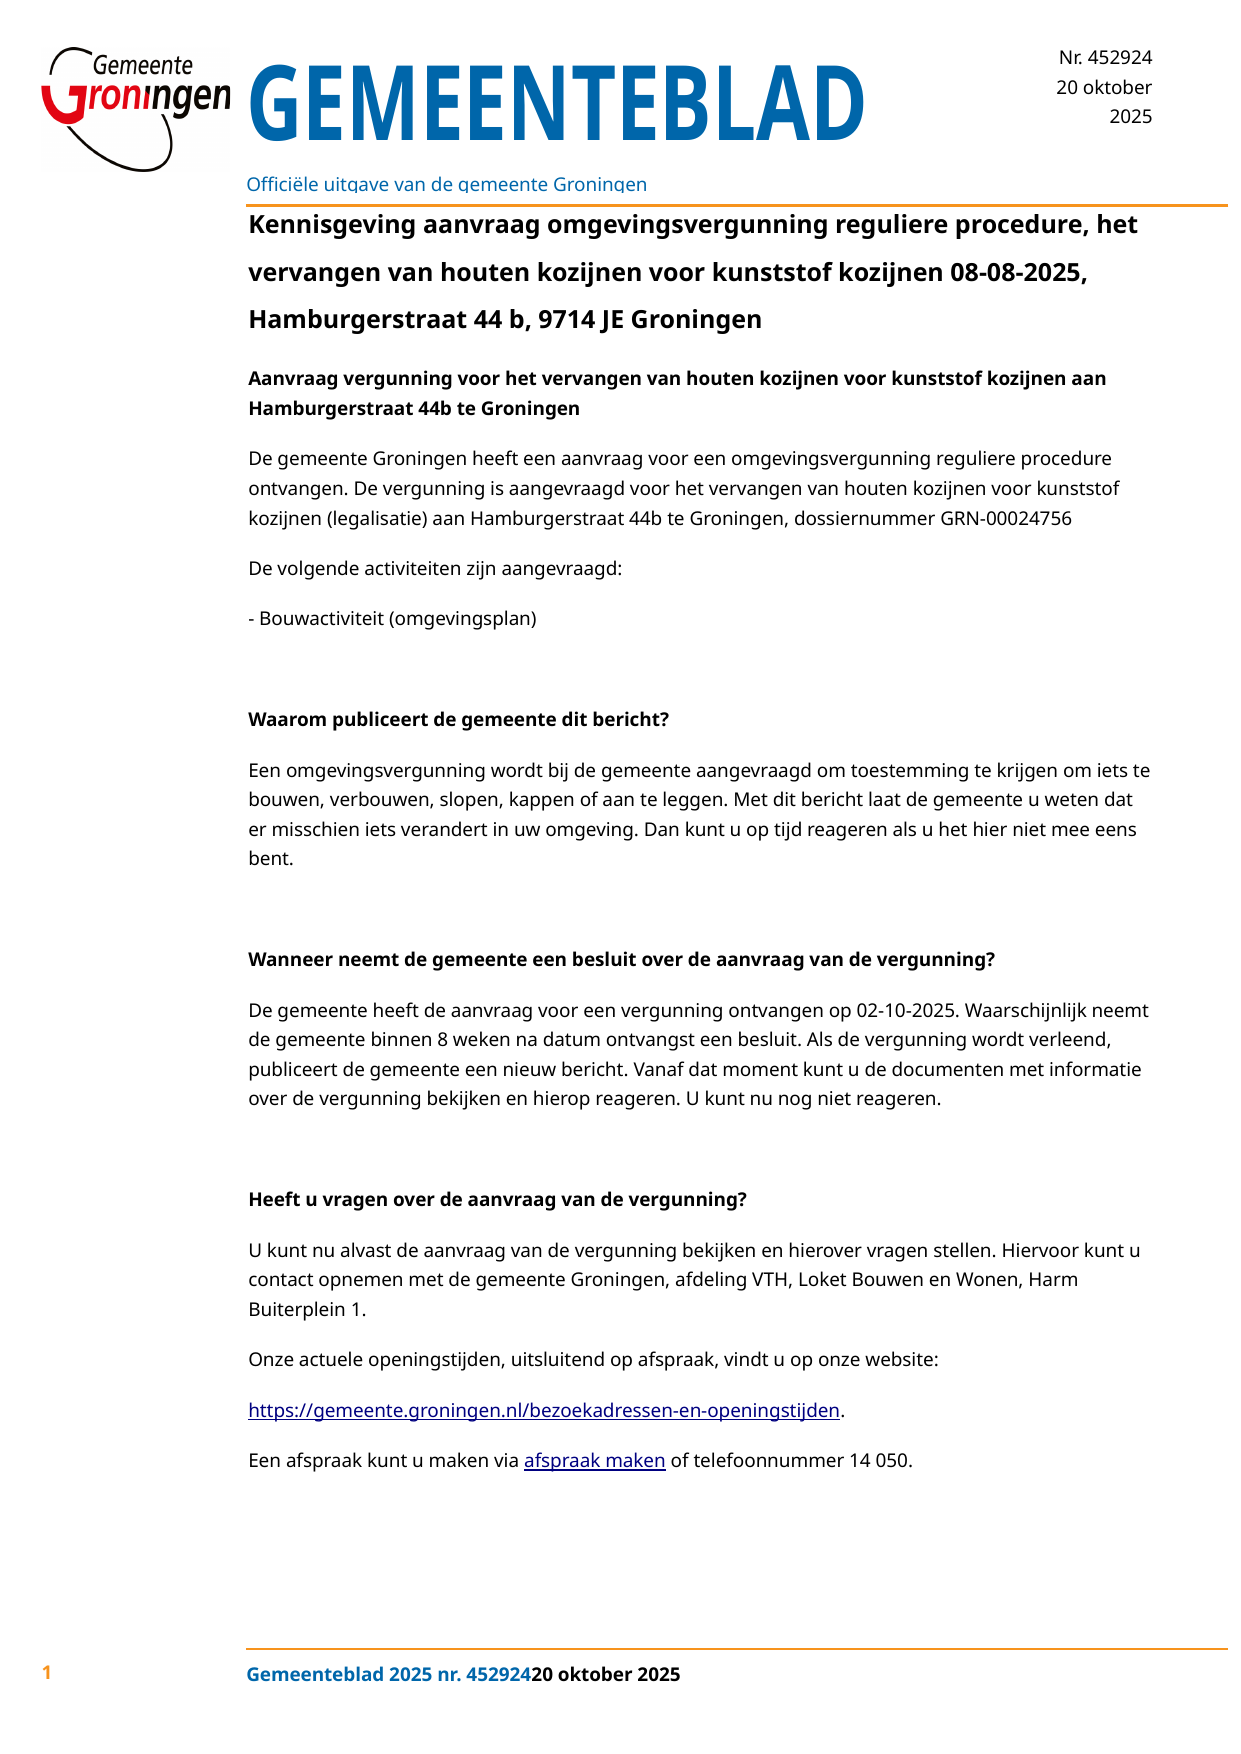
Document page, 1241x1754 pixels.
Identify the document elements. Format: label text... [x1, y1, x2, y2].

text Wanneer neemt de gemeente een besluit over de aanvraag van de vergunning? [248, 946, 1152, 972]
picture [41, 47, 231, 172]
text U kunt nu alvast de aanvraag van de vergunning bekijken en hierover vragen stellen. Hiervoor kunt u contact opnemen met de gemeente Groningen, afdeling VTH, Loket Bouwen en Wonen, Harm Buiterplein 1. [248, 1237, 1152, 1322]
text De gemeente Groningen heeft een aanvraag voor een omgevingsvergunning reguliere procedure ontvangen. De vergunning is aangevraagd voor het vervangen van houten kozijnen voor kunststof kozijnen (legalisatie) aan Hamburgerstraat 44b te Groningen, dossiernummer GRN-00024756 [248, 446, 1152, 530]
text - Bouwactiviteit (omgevingsplan) [248, 606, 1152, 631]
text Heeft u vragen over de aanvraag van de vergunning? [248, 1186, 1152, 1212]
text Kennisgeving aanvraag omgevingsvergunning reguliere procedure, het vervangen van houten kozijnen voor kunststof kozijnen 08-08-2025, Hamburgerstraat 44 b, 9714 JE Groningen [248, 207, 1152, 336]
text https://gemeente.groningen.nl/bezoekadressen-en-openingstijden. [248, 1397, 1152, 1422]
text Aanvraag vergunning voor het vervangen van houten kozijnen voor kunststof kozijnen aan Hamburgerstraat 44b te Groningen [248, 366, 1152, 421]
text De gemeente heeft de aanvraag voor een vergunning ontvangen op 02-10-2025. Waarschijnlijk neemt de gemeente binnen 8 weken na datum ontvangst een besluit. Als de vergunning wordt verleend, publiceert de gemeente een nieuw bericht. Vanaf dat moment kunt u de documenten met informatie over de vergunning bekijken en hierop reageren. U kunt nu nog niet reageren. [248, 997, 1152, 1111]
text Een afspraak kunt u maken via afspraak maken of telefoonnummer 14 050. [248, 1447, 1152, 1473]
text Onze actuele openingstijden, uitsluitend op afspraak, vindt u op onze website: [248, 1346, 1152, 1372]
text Een omgevingsvergunning wordt bij de gemeente aangevraagd om toestemming te krijgen om iets te bouwen, verbouwen, slopen, kappen of aan te leggen. Met dit bericht laat de gemeente u weten dat er misschien iets verandert in uw omgeving. Dan kunt u op tijd reageren als u het hier niet mee eens bent. [248, 757, 1152, 871]
text De volgende activiteiten zijn aangevraagd: [248, 555, 1152, 581]
text Waarom publiceert de gemeente dit bericht? [248, 706, 1152, 732]
